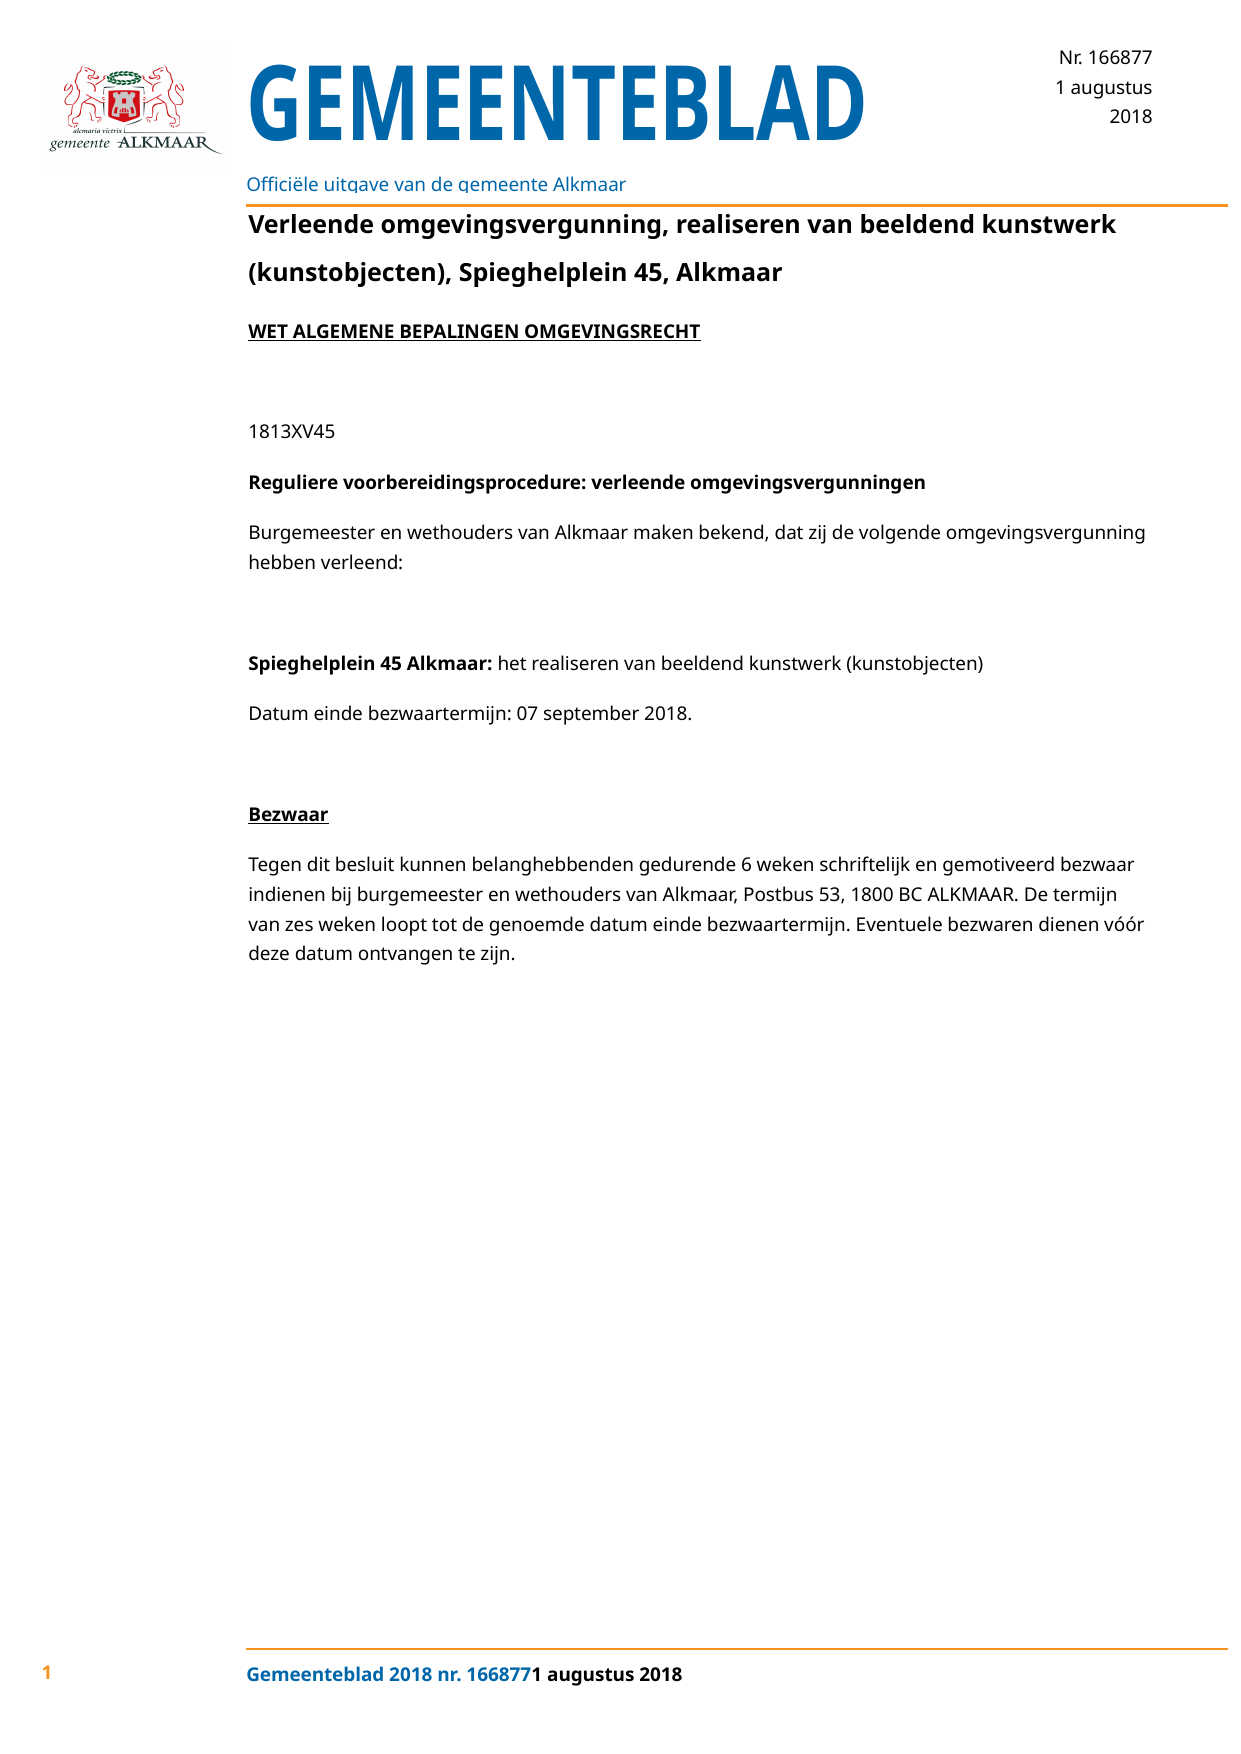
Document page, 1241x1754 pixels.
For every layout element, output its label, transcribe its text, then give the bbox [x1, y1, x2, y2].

text Verleende omgevingsvergunning, realiseren van beeldend kunstwerk (kunstobjecten), Spieghelplein 45, Alkmaar [248, 207, 1152, 288]
text 1813XV45 [248, 419, 1152, 444]
text Datum einde bezwaartermijn: 07 september 2018. [248, 700, 1152, 726]
text Burgemeester en wethouders van Alkmaar maken bekend, dat zij de volgende omgevingsvergunning hebben verleend: [248, 519, 1152, 575]
text Reguliere voorbereidingsprocedure: verleende omgevingsvergunningen [248, 469, 1152, 495]
text Spieghelplein 45 Alkmaar: het realiseren van beeldend kunstwerk (kunstobjecten) [248, 650, 1152, 676]
picture [41, 47, 231, 172]
text WET ALGEMENE BEPALINGEN OMGEVINGSRECHT [248, 318, 1152, 344]
text Tegen dit besluit kunnen belanghebbenden gedurende 6 weken schriftelijk en gemotiveerd bezwaar indienen bij burgemeester en wethouders van Alkmaar, Postbus 53, 1800 BC ALKMAAR. De termijn van zes weken loopt tot de genoemde datum einde bezwaartermijn. Eventuele bezwaren dienen vóór deze datum ontvangen te zijn. [248, 852, 1152, 966]
text Bezwaar [248, 801, 1152, 827]
